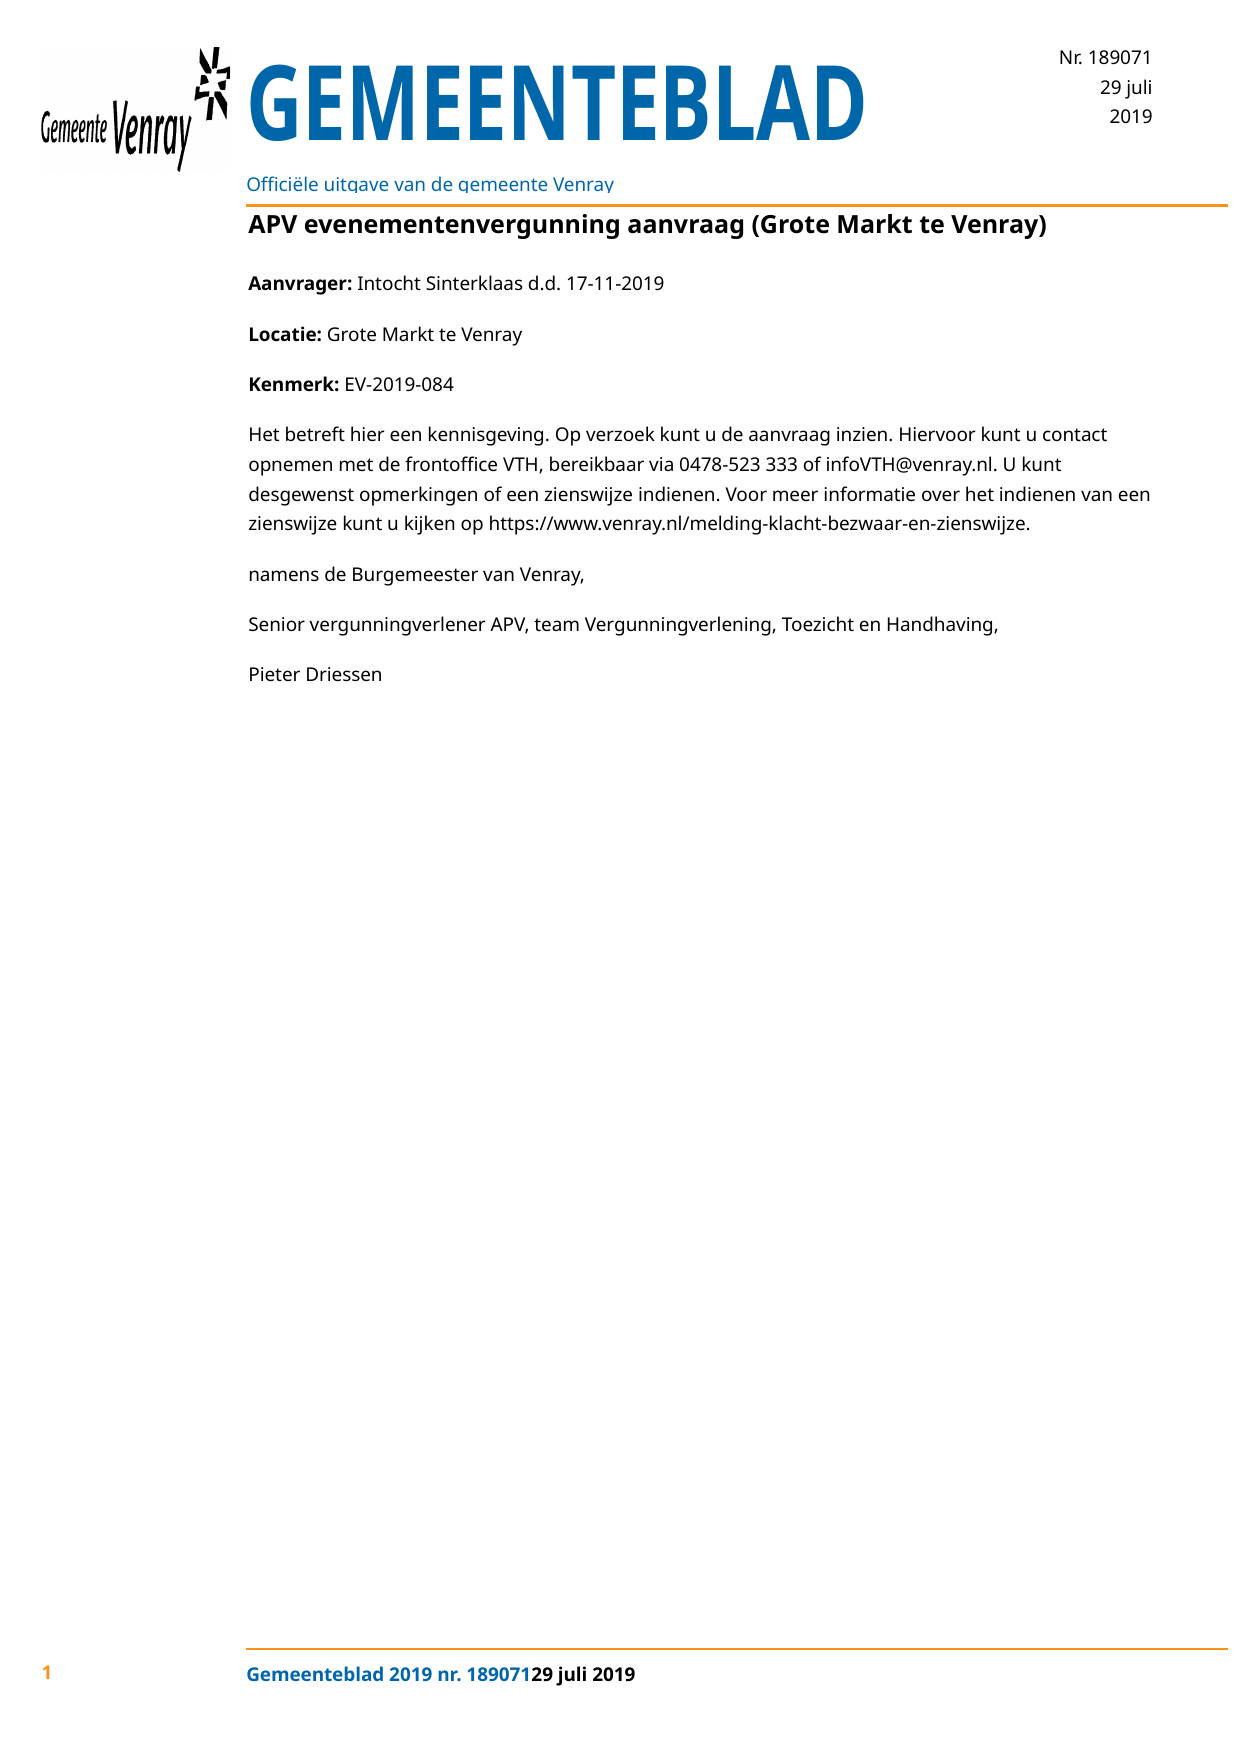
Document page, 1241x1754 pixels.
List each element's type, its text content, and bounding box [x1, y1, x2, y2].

text Aanvrager: Intocht Sinterklaas d.d. 17-11-2019 [248, 270, 1152, 296]
picture [41, 47, 231, 172]
text Kenmerk: EV-2019-084 [248, 371, 1152, 397]
text Locatie: Grote Markt te Venray [248, 321, 1152, 346]
text Pieter Driessen [248, 662, 1152, 687]
text Senior vergunningverlener APV, team Vergunningverlening, Toezicht en Handhaving, [248, 611, 1152, 637]
text APV evenementenvergunning aanvraag (Grote Markt te Venray) [248, 207, 1152, 241]
text Het betreft hier een kennisgeving. Op verzoek kunt u de aanvraag inzien. Hiervoor kunt u contact opnemen met de frontoffice VTH, bereikbaar via 0478-523 333 of infoVTH@venray.nl. U kunt desgewenst opmerkingen of een zienswijze indienen. Voor meer informatie over het indienen van een zienswijze kunt u kijken op https://www.venray.nl/melding-klacht-bezwaar-en-zienswijze. [248, 422, 1152, 536]
text namens de Burgemeester van Venray, [248, 561, 1152, 586]
